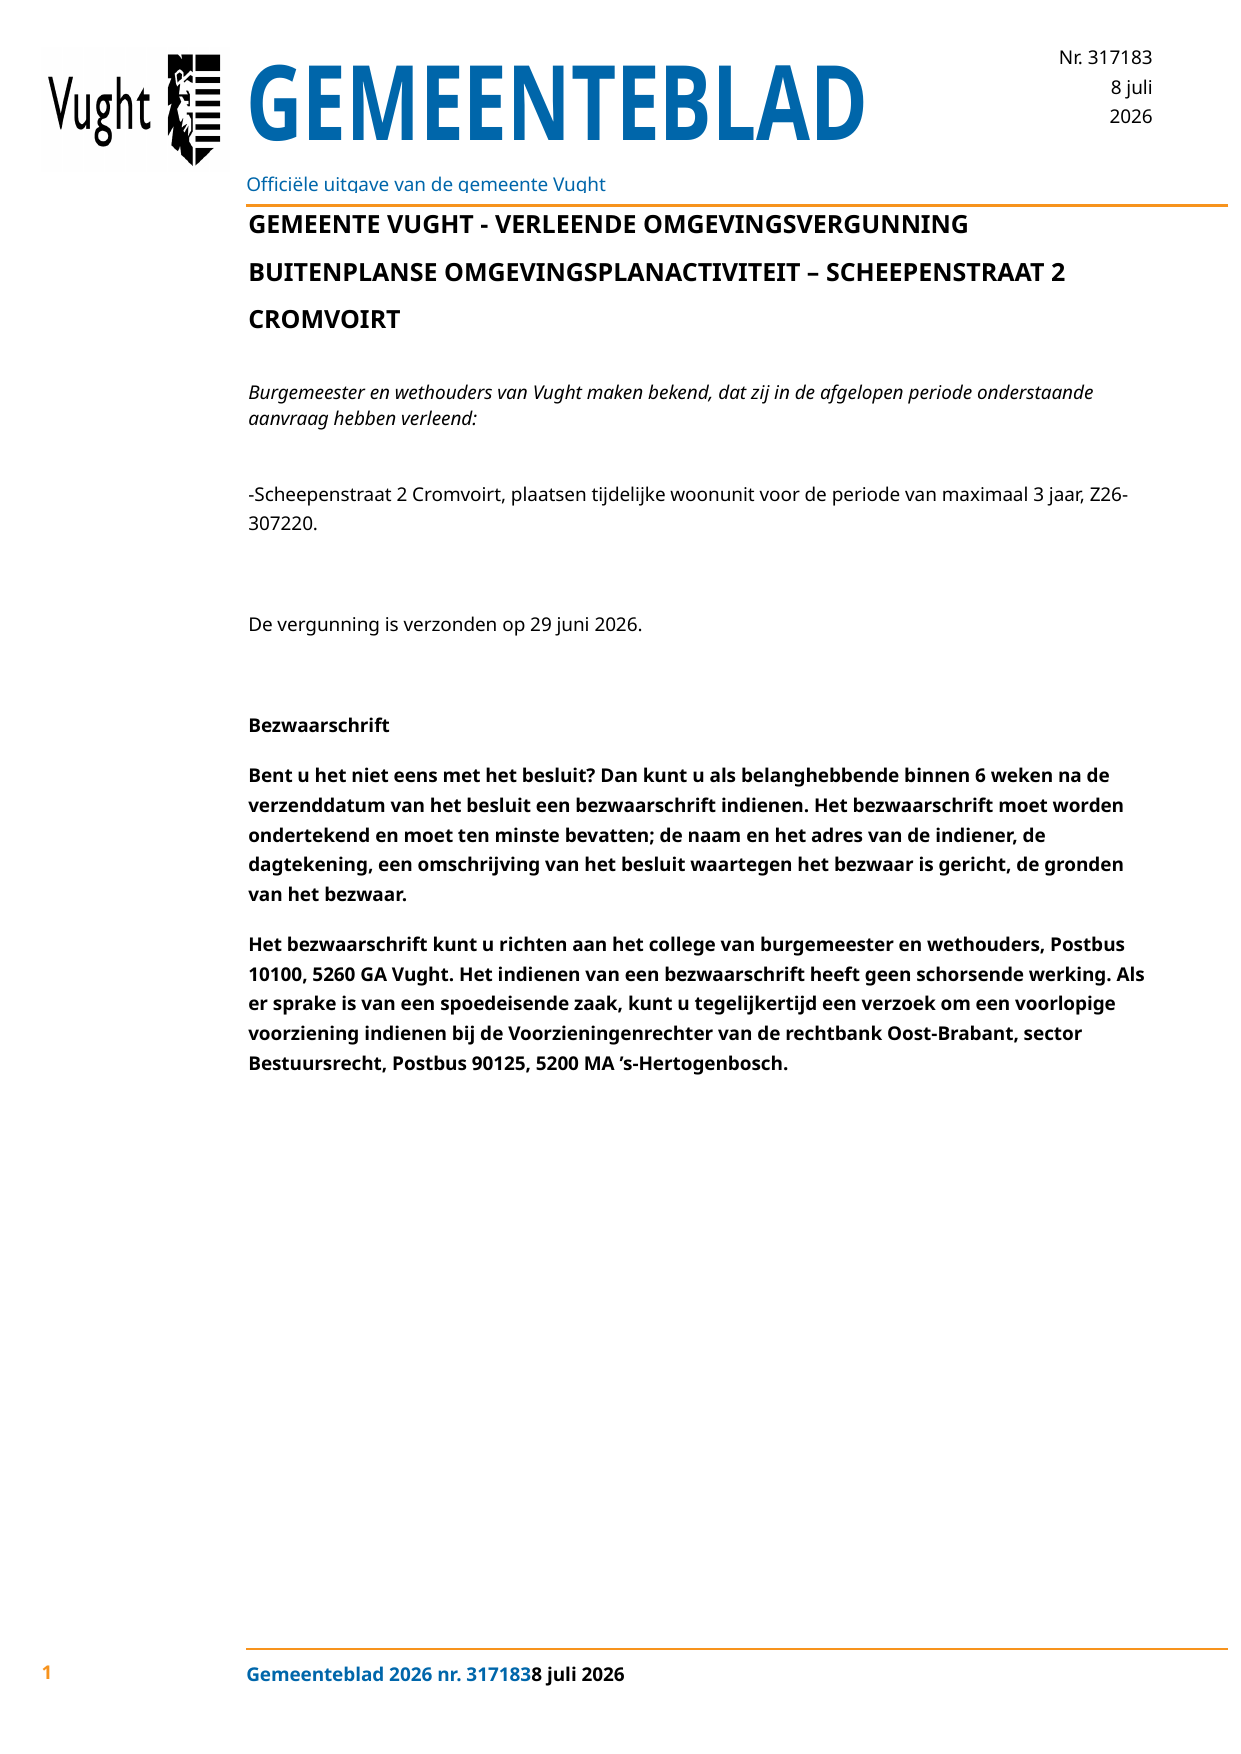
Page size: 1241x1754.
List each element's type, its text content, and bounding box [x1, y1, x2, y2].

text Het bezwaarschrift kunt u richten aan het college van burgemeester en wethouders, Postbus 10100, 5260 GA Vught. Het indienen van een bezwaarschrift heeft geen schorsende werking. Als er sprake is van een spoedeisende zaak, kunt u tegelijkertijd een verzoek om een voorlopige voorziening indienen bij de Voorzieningenrechter van de rechtbank Oost-Brabant, sector Bestuursrecht, Postbus 90125, 5200 MA ’s-Hertogenbosch. [248, 931, 1152, 1075]
picture [41, 47, 231, 172]
text De vergunning is verzonden op 29 juni 2026. [248, 611, 1152, 637]
text GEMEENTE VUGHT - VERLEENDE OMGEVINGSVERGUNNING BUITENPLANSE OMGEVINGSPLANACTIVITEIT – SCHEEPENSTRAAT 2 CROMVOIRT [248, 207, 1152, 336]
text Bent u het niet eens met het besluit? Dan kunt u als belanghebbende binnen 6 weken na de verzenddatum van het besluit een bezwaarschrift indienen. Het bezwaarschrift moet worden ondertekend en moet ten minste bevatten; de naam en het adres van de indiener, de dagtekening, een omschrijving van het besluit waartegen het bezwaar is gericht, de gronden van het bezwaar. [248, 763, 1152, 907]
text Bezwaarschrift [248, 712, 1152, 738]
text -Scheepenstraat 2 Cromvoirt, plaatsen tijdelijke woonunit voor de periode van maximaal 3 jaar, Z26-307220. [248, 481, 1152, 536]
text Burgemeester en wethouders van Vught maken bekend, dat zij in de afgelopen periode onderstaande aanvraag hebben verleend: [248, 379, 1152, 431]
